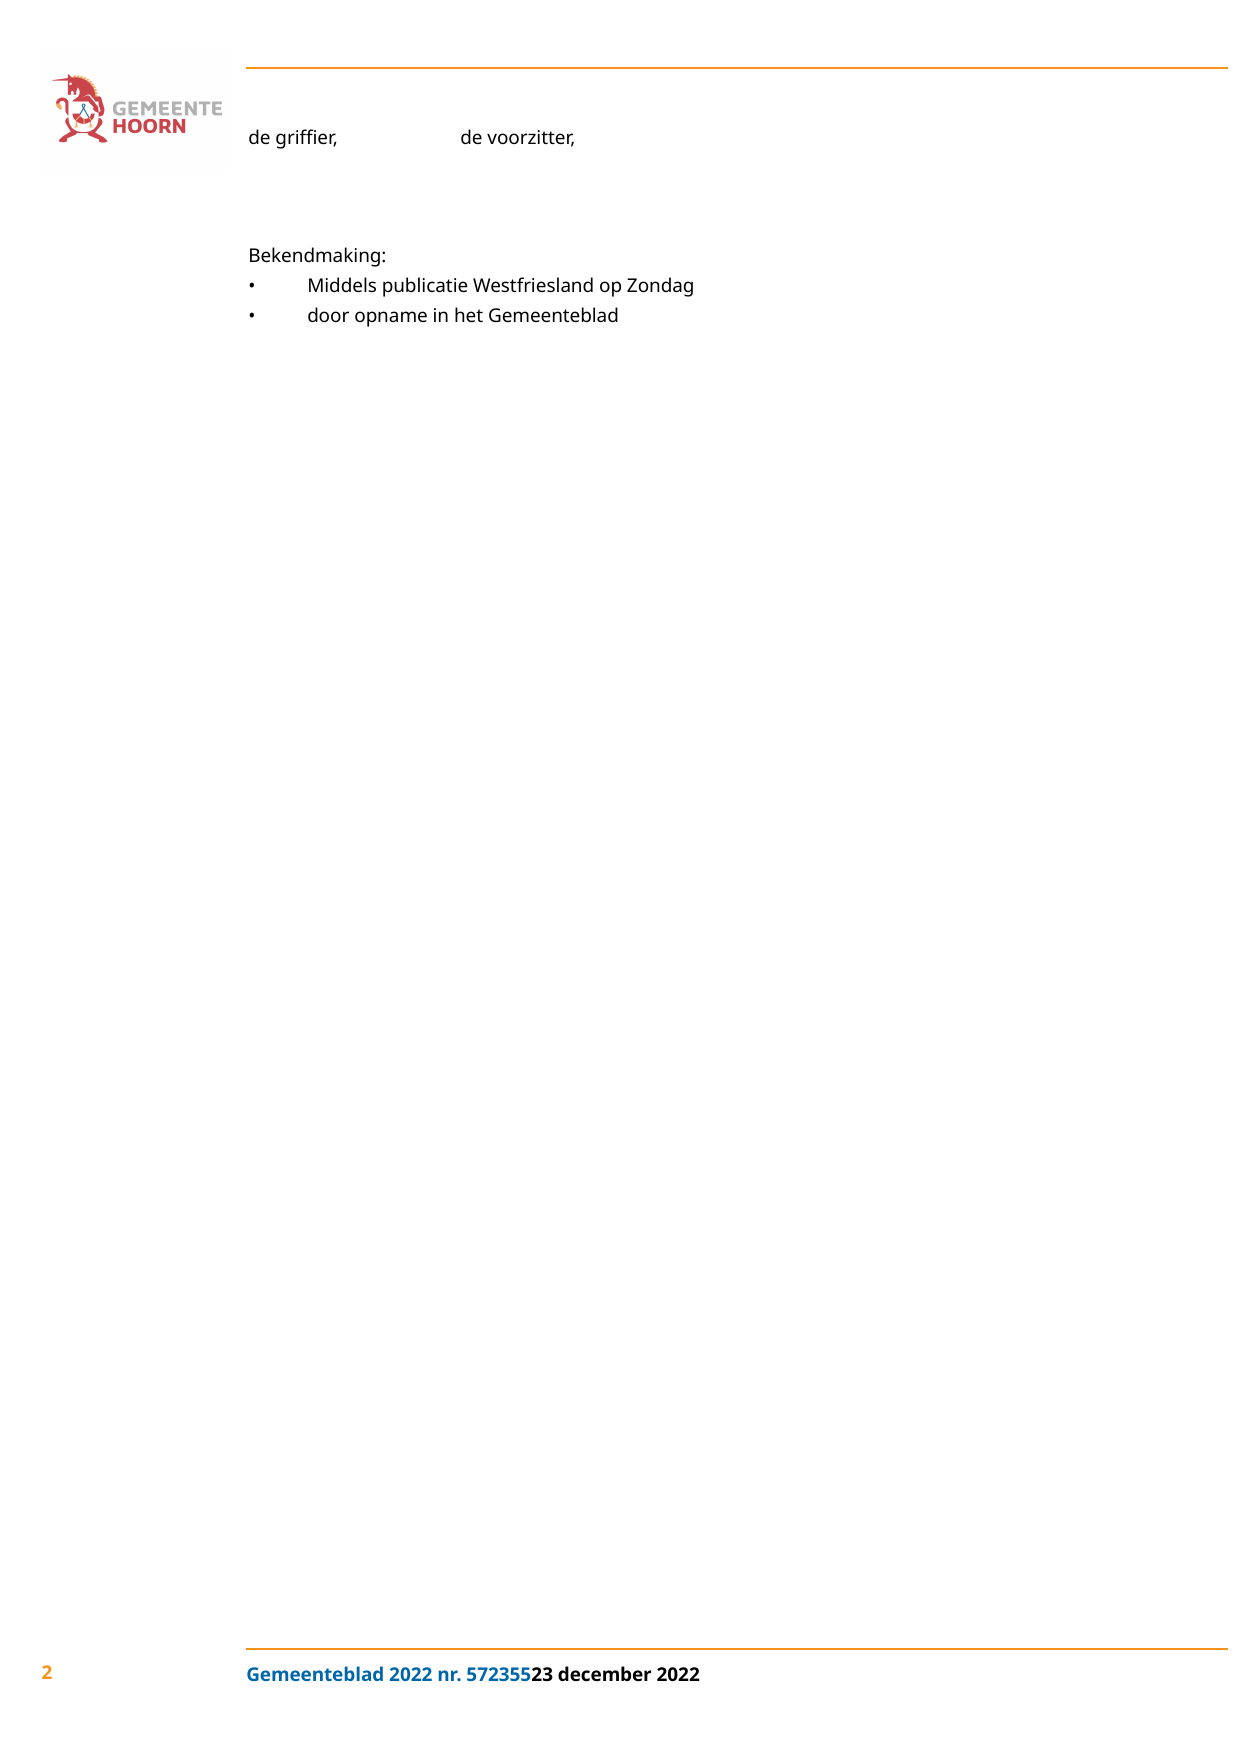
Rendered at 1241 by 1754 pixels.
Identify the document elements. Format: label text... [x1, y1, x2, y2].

picture [41, 47, 231, 172]
text Bekendmaking: [248, 243, 1152, 268]
list door opname in het Gemeenteblad [248, 302, 1152, 328]
text de griffier, de voorzitter, [248, 124, 1152, 150]
list Middels publicatie Westfriesland op Zondag [248, 272, 1152, 298]
